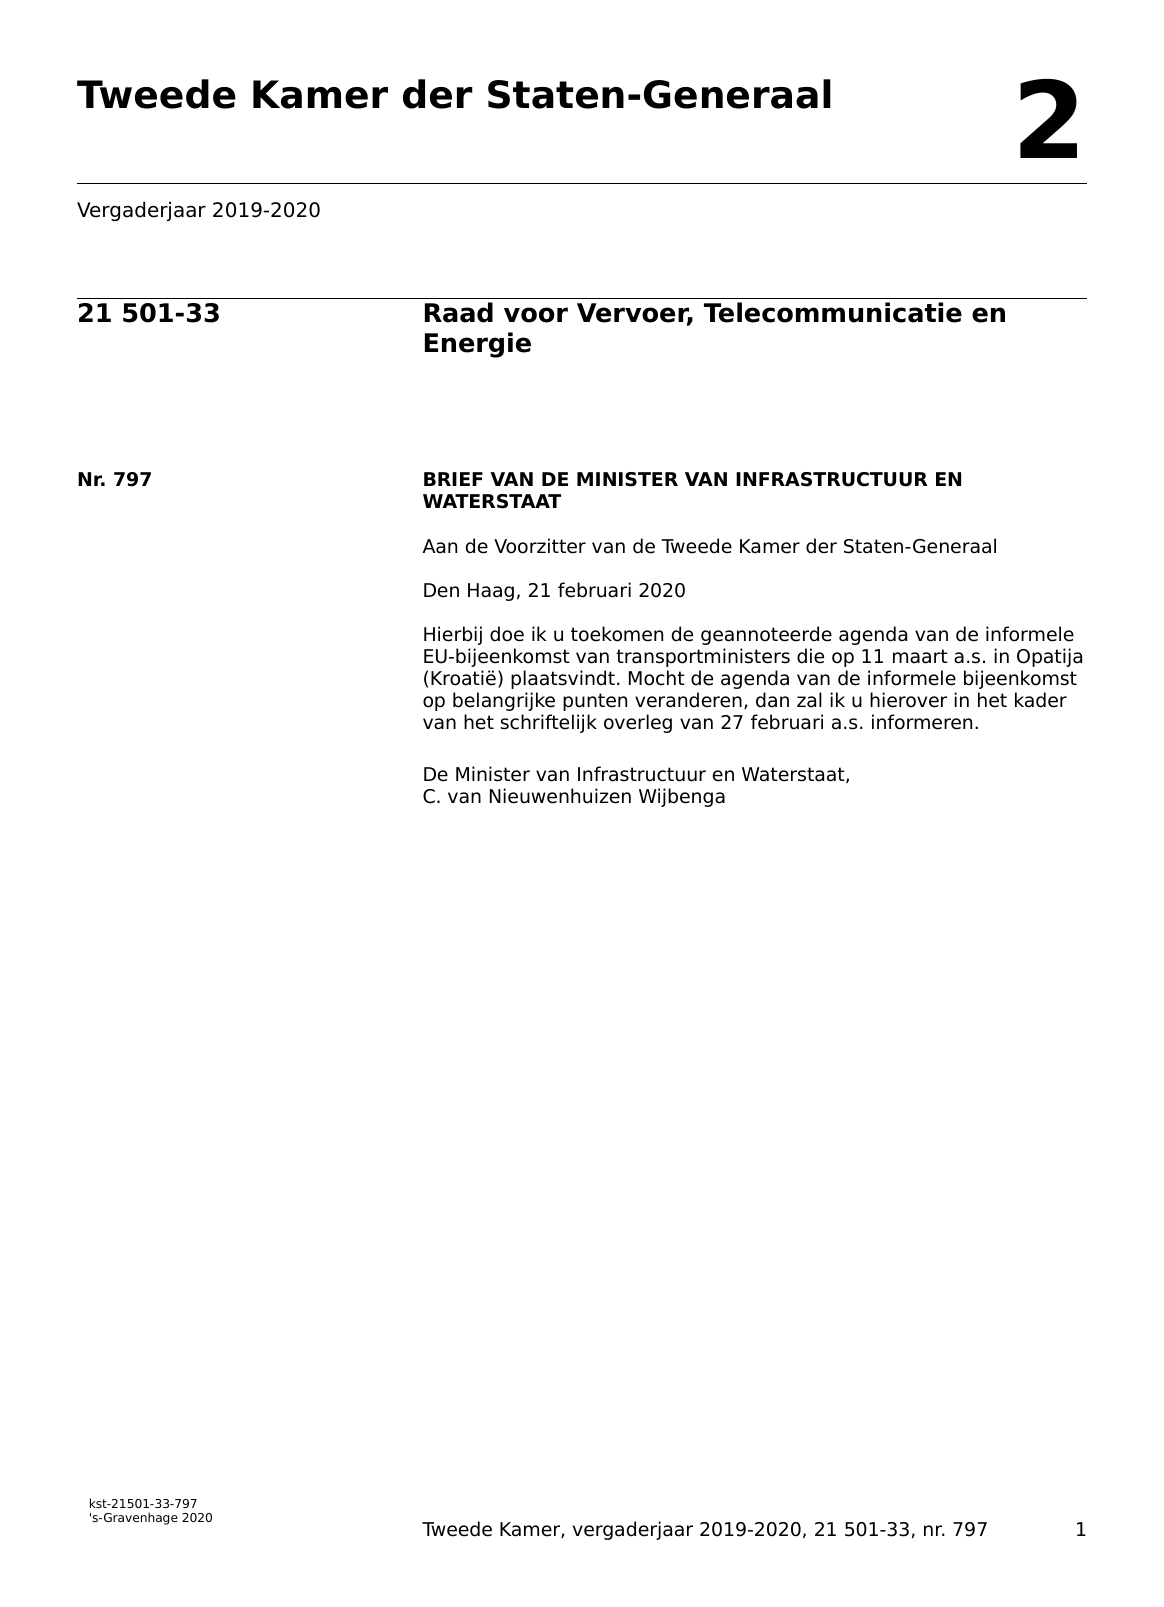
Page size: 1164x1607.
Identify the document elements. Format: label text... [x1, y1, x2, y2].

subtitle 21 501-33 Raad voor Vervoer, Telecommunicatie en Energie [77, 299, 1087, 358]
table_header 2 [886, 59, 1087, 183]
text Hierbij doe ik u toekomen de geannoteerde agenda van de informele EU-bijeenkomst van transportministers die op 11 maart a.s. in Opatija (Kroatië) plaatsvindt. Mocht de agenda van de informele bijeenkomst op belangrijke punten veranderen, dan zal ik u hierover in het kader van het schriftelijk overleg van 27 februari a.s. informeren. [422, 624, 1087, 734]
text Den Haag, 21 februari 2020 [422, 580, 1087, 602]
text kst-21501-33-797 [88, 1497, 323, 1511]
text Aan de Voorzitter van de Tweede Kamer der Staten-Generaal [422, 536, 1087, 557]
text 's-Gravenhage 2020 [88, 1511, 323, 1525]
text De Minister van Infrastructuur en Waterstaat, C. van Nieuwenhuizen Wijbenga [422, 764, 1087, 808]
table_cell Vergaderjaar 2019-2020 [77, 184, 1087, 298]
subtitle Nr. 797 BRIEF VAN DE MINISTER VAN INFRASTRUCTUUR EN WATERSTAAT [77, 469, 1087, 513]
table_header Tweede Kamer der Staten-Generaal [77, 59, 886, 183]
